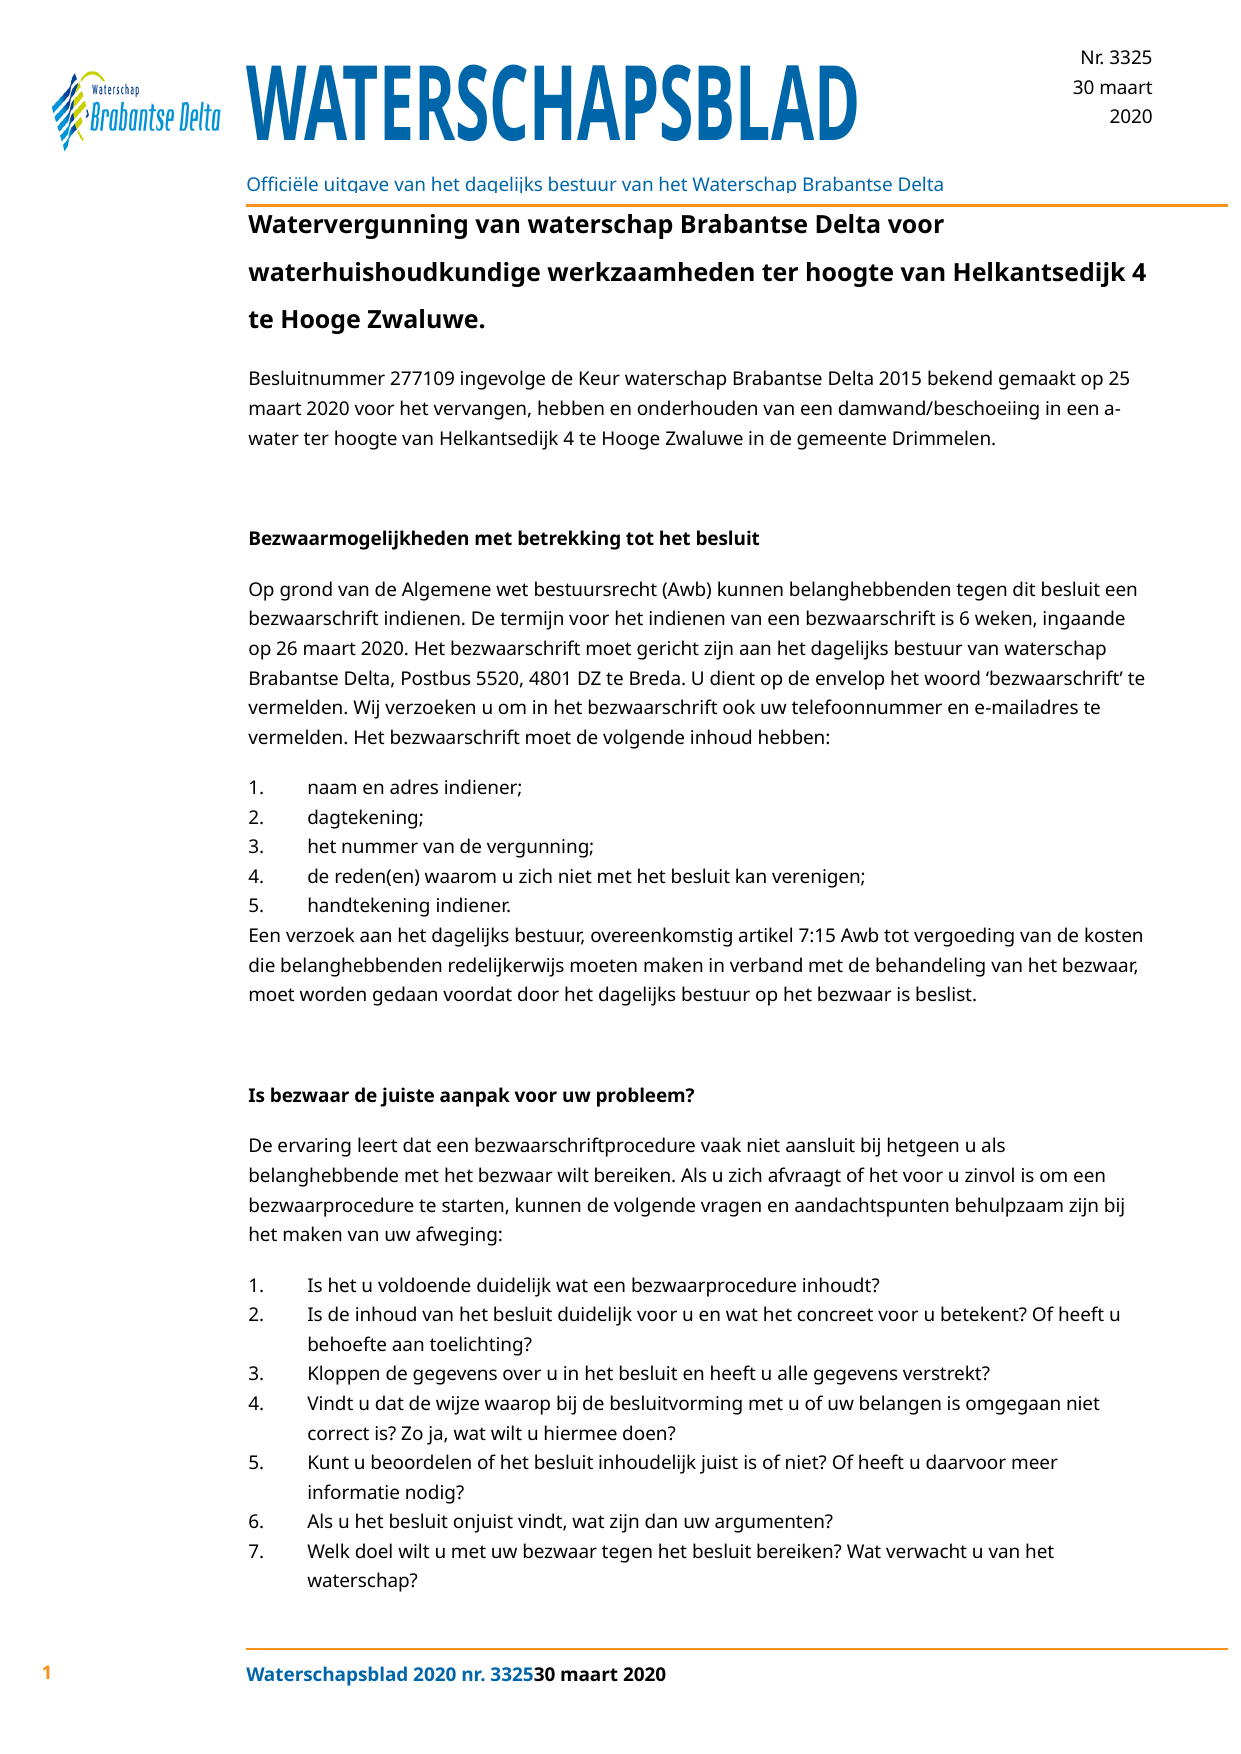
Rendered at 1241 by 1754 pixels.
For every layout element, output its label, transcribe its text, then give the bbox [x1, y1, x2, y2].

text Besluitnummer 277109 ingevolge de Keur waterschap Brabantse Delta 2015 bekend gemaakt op 25 maart 2020 voor het vervangen, hebben en onderhouden van een damwand/beschoeiing in een a-water ter hoogte van Helkantsedijk 4 te Hooge Zwaluwe in de gemeente Drimmelen. [248, 366, 1152, 450]
text Is bezwaar de juiste aanpak voor uw probleem? [248, 1082, 1152, 1108]
list naam en adres indiener; [248, 774, 1152, 800]
list Kunt u beoordelen of het besluit inhoudelijk juist is of niet? Of heeft u daarvoor meer informatie nodig? [248, 1449, 1152, 1504]
list Is het u voldoende duidelijk wat een bezwaarprocedure inhoudt? [248, 1272, 1152, 1297]
list handtekening indiener. [248, 893, 1152, 918]
list het nummer van de vergunning; [248, 833, 1152, 859]
list Vindt u dat de wijze waarop bij de besluitvorming met u of uw belangen is omgegaan niet correct is? Zo ja, wat wilt u hiermee doen? [248, 1390, 1152, 1445]
list de reden(en) waarom u zich niet met het besluit kan verenigen; [248, 863, 1152, 889]
list Kloppen de gegevens over u in het besluit en heeft u alle gegevens verstrekt? [248, 1361, 1152, 1386]
list Welk doel wilt u met uw bezwaar tegen het besluit bereiken? Wat verwacht u van het waterschap? [248, 1538, 1152, 1593]
text Watervergunning van waterschap Brabantse Delta voor waterhuishoudkundige werkzaamheden ter hoogte van Helkantsedijk 4 te Hooge Zwaluwe. [248, 207, 1152, 336]
text De ervaring leert dat een bezwaarschriftprocedure vaak niet aansluit bij hetgeen u als belanghebbende met het bezwaar wilt bereiken. Als u zich afvraagt of het voor u zinvol is om een bezwaarprocedure te starten, kunnen de volgende vragen en aandachtspunten behulpzaam zijn bij het maken van uw afweging: [248, 1133, 1152, 1247]
text Bezwaarmogelijkheden met betrekking tot het besluit [248, 526, 1152, 551]
picture [41, 47, 231, 172]
text Op grond van de Algemene wet bestuursrecht (Awb) kunnen belanghebbenden tegen dit besluit een bezwaarschrift indienen. De termijn voor het indienen van een bezwaarschrift is 6 weken, ingaande op 26 maart 2020. Het bezwaarschrift moet gericht zijn aan het dagelijks bestuur van waterschap Brabantse Delta, Postbus 5520, 4801 DZ te Breda. U dient op de envelop het woord ‘bezwaarschrift’ te vermelden. Wij verzoeken u om in het bezwaarschrift ook uw telefoonnummer en e‑mailadres te vermelden. Het bezwaarschrift moet de volgende inhoud hebben: [248, 576, 1152, 749]
list Als u het besluit onjuist vindt, wat zijn dan uw argumenten? [248, 1508, 1152, 1534]
text Een verzoek aan het dagelijks bestuur, overeenkomstig artikel 7:15 Awb tot vergoeding van de kosten die belanghebbenden redelijkerwijs moeten maken in verband met de behandeling van het bezwaar, moet worden gedaan voordat door het dagelijks bestuur op het bezwaar is beslist. [248, 922, 1152, 1007]
list Is de inhoud van het besluit duidelijk voor u en wat het concreet voor u betekent? Of heeft u behoefte aan toelichting? [248, 1301, 1152, 1357]
list dagtekening; [248, 804, 1152, 829]
